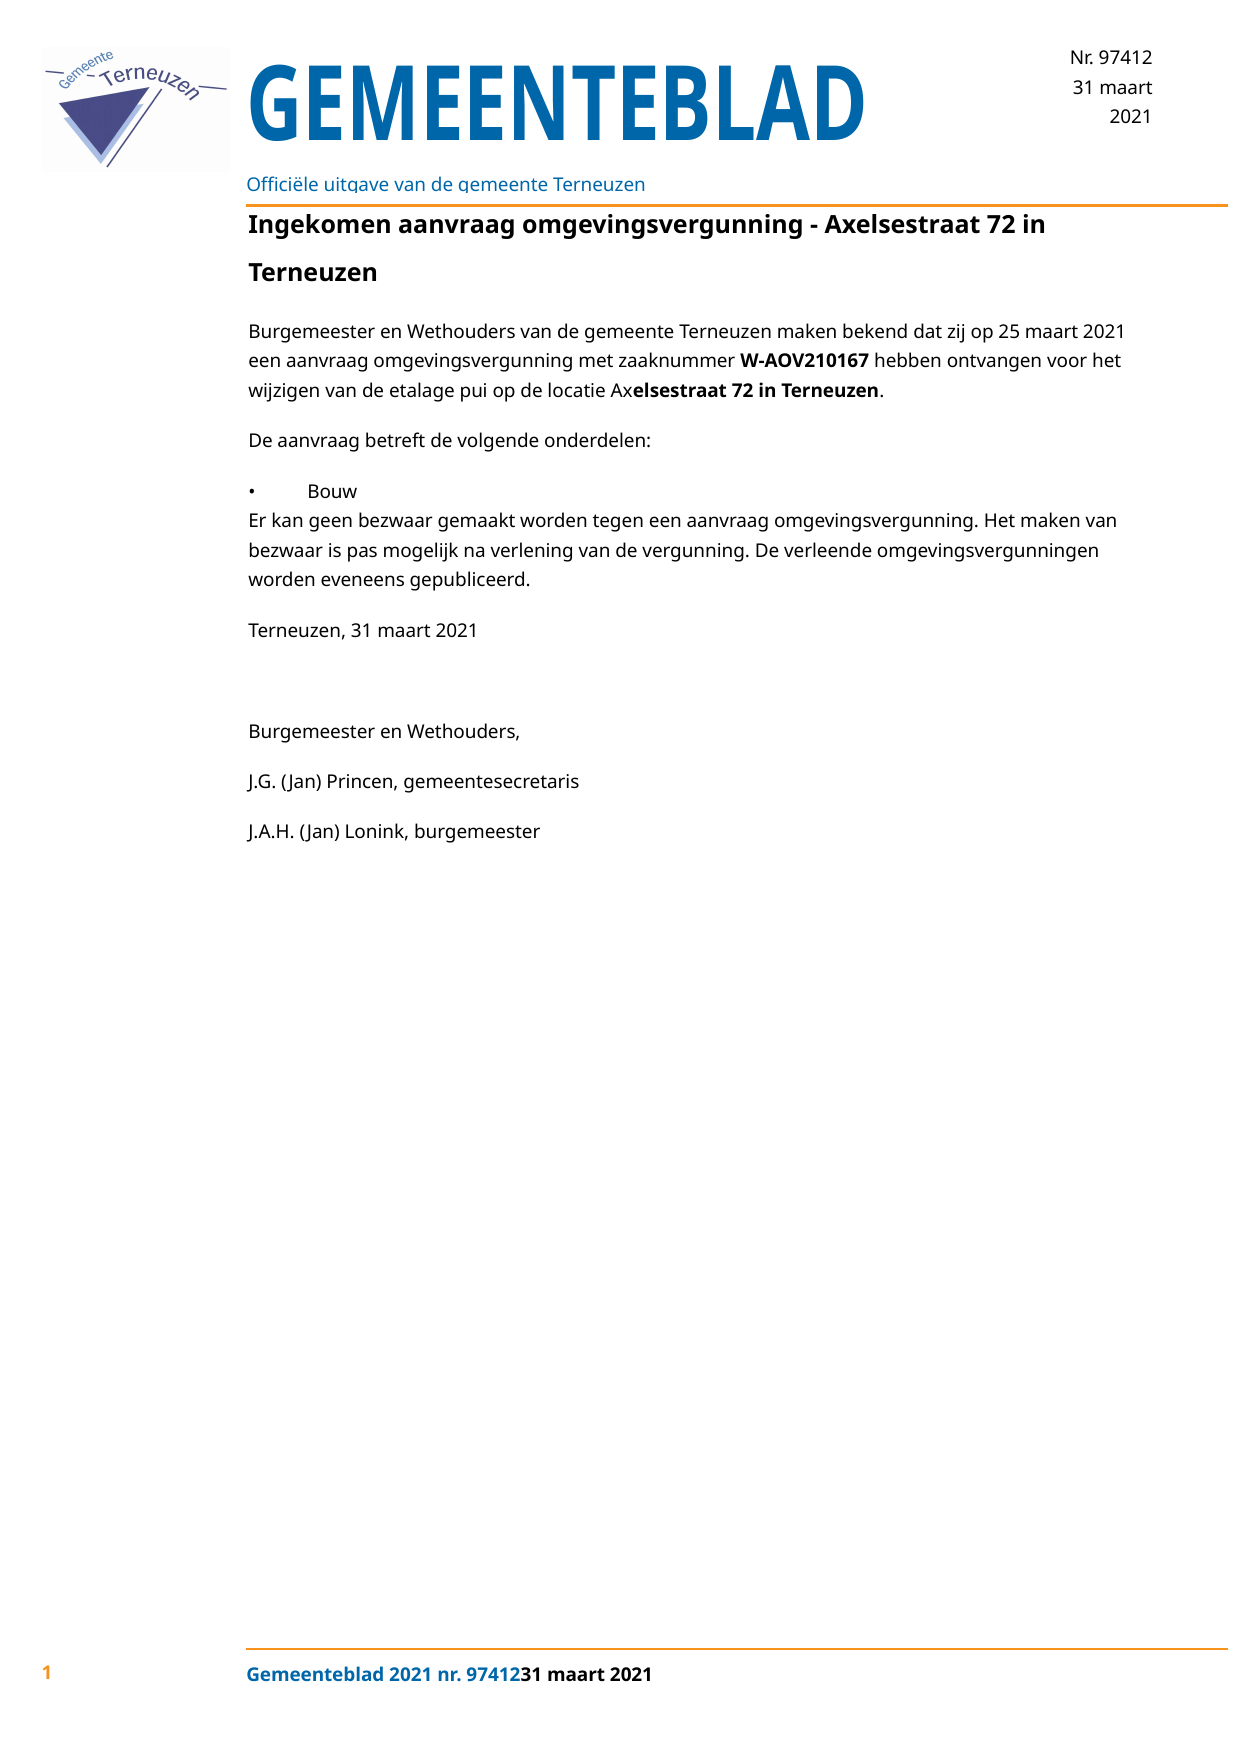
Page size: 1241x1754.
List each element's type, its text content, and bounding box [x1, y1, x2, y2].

text Burgemeester en Wethouders, [248, 718, 1152, 744]
text J.G. (Jan) Princen, gemeentesecretaris [248, 768, 1152, 794]
text Terneuzen, 31 maart 2021 [248, 617, 1152, 643]
text De aanvraag betreft de volgende onderdelen: [248, 427, 1152, 453]
text Er kan geen bezwaar gemaakt worden tegen een aanvraag omgevingsvergunning. Het maken van bezwaar is pas mogelijk na verlening van de vergunning. De verleende omgevingsvergunningen worden eveneens gepubliceerd. [248, 507, 1152, 592]
picture [41, 47, 231, 172]
text Ingekomen aanvraag omgevingsvergunning - Axelsestraat 72 in Terneuzen [248, 207, 1152, 288]
text J.A.H. (Jan) Lonink, burgemeester [248, 819, 1152, 844]
list Bouw [248, 478, 1152, 504]
text Burgemeester en Wethouders van de gemeente Terneuzen maken bekend dat zij op 25 maart 2021 een aanvraag omgevingsvergunning met zaaknummer W-AOV210167 hebben ontvangen voor het wijzigen van de etalage pui op de locatie Axelsestraat 72 in Terneuzen. [248, 318, 1152, 403]
